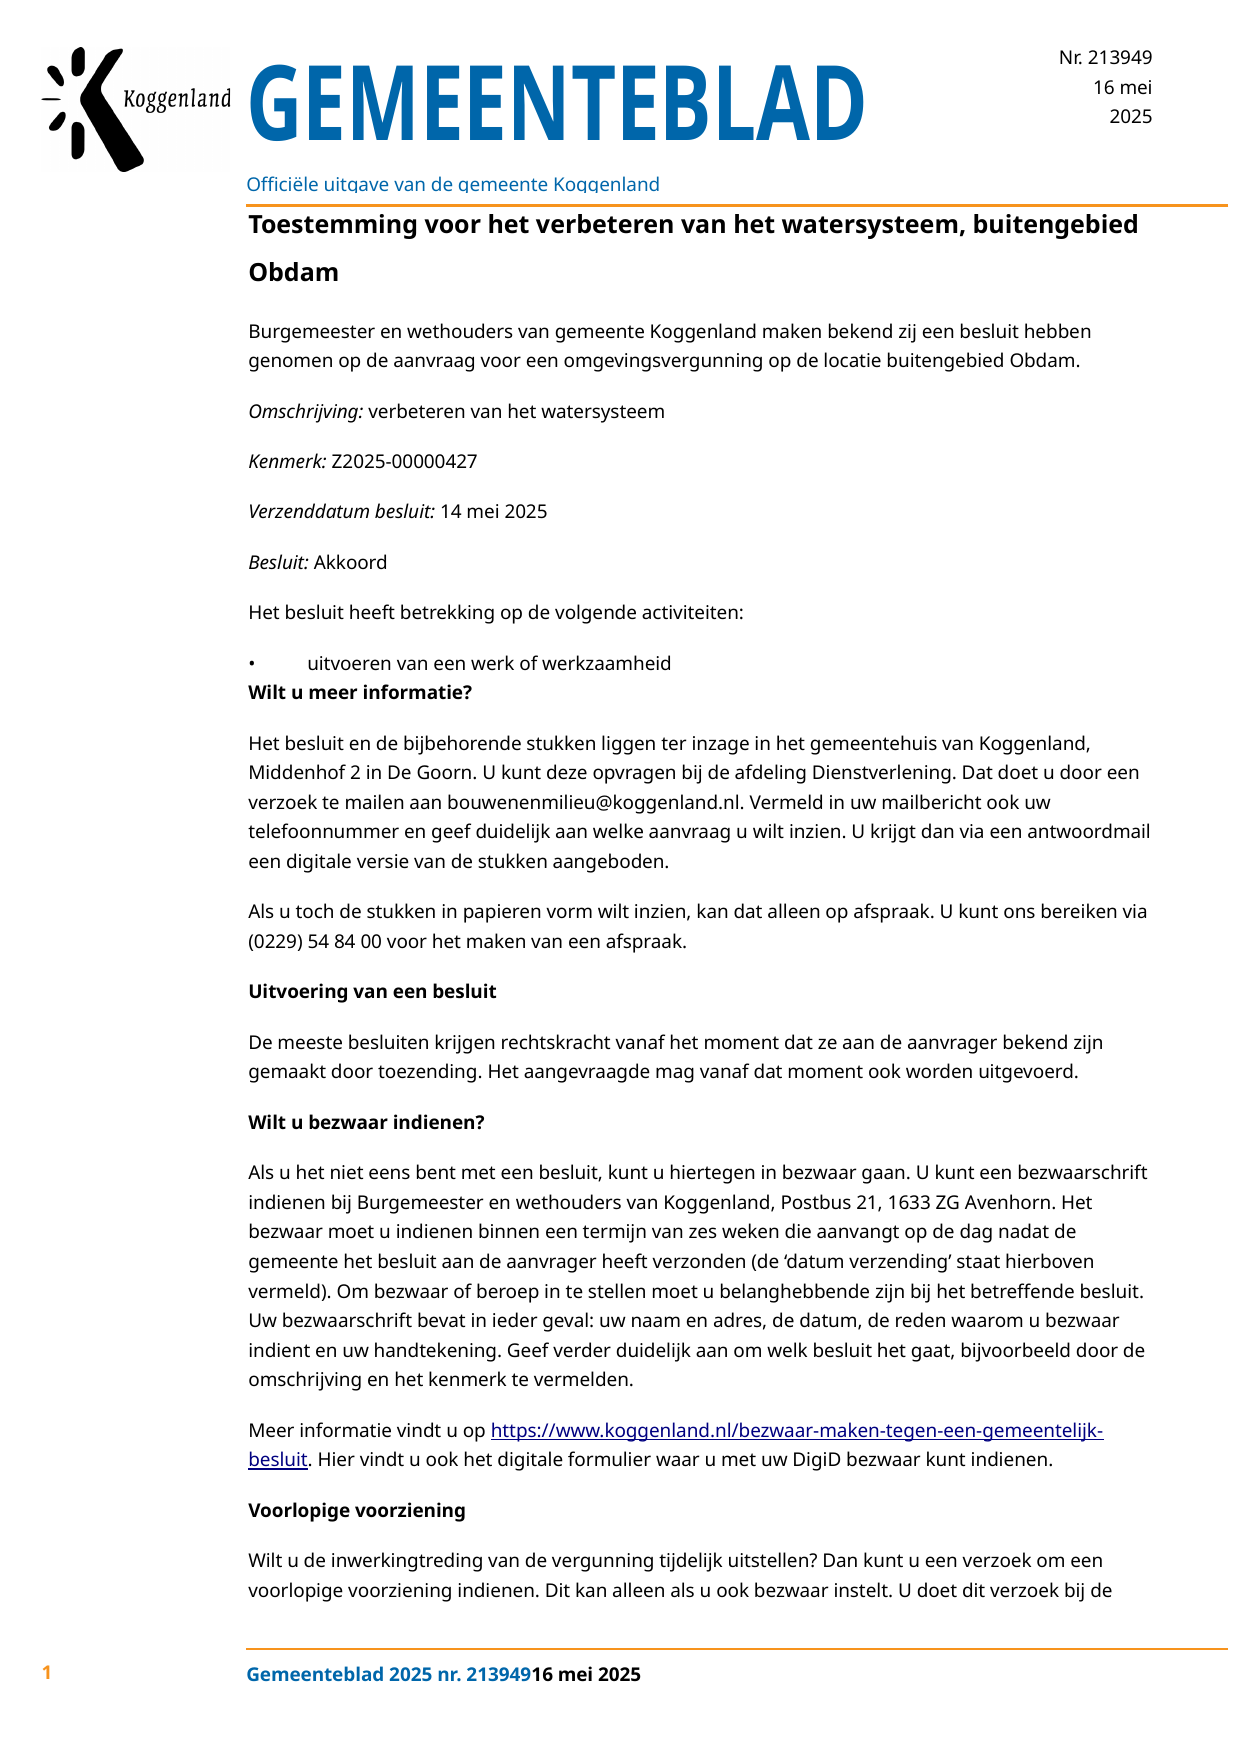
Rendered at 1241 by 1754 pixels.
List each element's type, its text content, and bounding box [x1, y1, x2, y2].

text Omschrijving: verbeteren van het watersysteem [248, 398, 1152, 424]
text Het besluit en de bijbehorende stukken liggen ter inzage in het gemeentehuis van Koggenland, Middenhof 2 in De Goorn. U kunt deze opvragen bij de afdeling Dienstverlening. Dat doet u door een verzoek te mailen aan bouwenenmilieu@koggenland.nl. Vermeld in uw mailbericht ook uw telefoonnummer en geef duidelijk aan welke aanvraag u wilt inzien. U krijgt dan via een antwoordmail een digitale versie van de stukken aangeboden. [248, 730, 1152, 874]
text Meer informatie vindt u op https://www.koggenland.nl/bezwaar-maken-tegen-een-gemeentelijk-besluit. Hier vindt u ook het digitale formulier waar u met uw DigiD bezwaar kunt indienen. [248, 1417, 1152, 1472]
text Burgemeester en wethouders van gemeente Koggenland maken bekend zij een besluit hebben genomen op de aanvraag voor een omgevingsvergunning op de locatie buitengebied Obdam. [248, 318, 1152, 373]
text Wilt u de inwerkingtreding van de vergunning tijdelijk uitstellen? Dan kunt u een verzoek om een voorlopige voorziening indienen. Dit kan alleen als u ook bezwaar instelt. U doet dit verzoek bij de [248, 1547, 1152, 1603]
text Uitvoering van een besluit [248, 979, 1152, 1004]
text Wilt u bezwaar indienen? [248, 1109, 1152, 1135]
text De meeste besluiten krijgen rechtskracht vanaf het moment dat ze aan de aanvrager bekend zijn gemaakt door toezending. Het aangevraagde mag vanaf dat moment ook worden uitgevoerd. [248, 1029, 1152, 1084]
text Kenmerk: Z2025-00000427 [248, 448, 1152, 474]
text Het besluit heeft betrekking op de volgende activiteiten: [248, 599, 1152, 625]
text Besluit: Akkoord [248, 549, 1152, 575]
text Wilt u meer informatie? [248, 679, 1152, 705]
text Als u het niet eens bent met een besluit, kunt u hiertegen in bezwaar gaan. U kunt een bezwaarschrift indienen bij Burgemeester en wethouders van Koggenland, Postbus 21, 1633 ZG Avenhorn. Het bezwaar moet u indienen binnen een termijn van zes weken die aanvangt op de dag nadat de gemeente het besluit aan de aanvrager heeft verzonden (de ‘datum verzending’ staat hierboven vermeld). Om bezwaar of beroep in te stellen moet u belanghebbende zijn bij het betreffende besluit. Uw bezwaarschrift bevat in ieder geval: uw naam en adres, de datum, de reden waarom u bezwaar indient en uw handtekening. Geef verder duidelijk aan om welk besluit het gaat, bijvoorbeeld door de omschrijving en het kenmerk te vermelden. [248, 1159, 1152, 1392]
list uitvoeren van een werk of werkzaamheid [248, 650, 1152, 676]
text Toestemming voor het verbeteren van het watersysteem, buitengebied Obdam [248, 207, 1152, 288]
text Voorlopige voorziening [248, 1497, 1152, 1523]
text Verzenddatum besluit: 14 mei 2025 [248, 499, 1152, 524]
text Als u toch de stukken in papieren vorm wilt inzien, kan dat alleen op afspraak. U kunt ons bereiken via (0229) 54 84 00 voor het maken van een afspraak. [248, 899, 1152, 954]
picture [41, 47, 231, 172]
